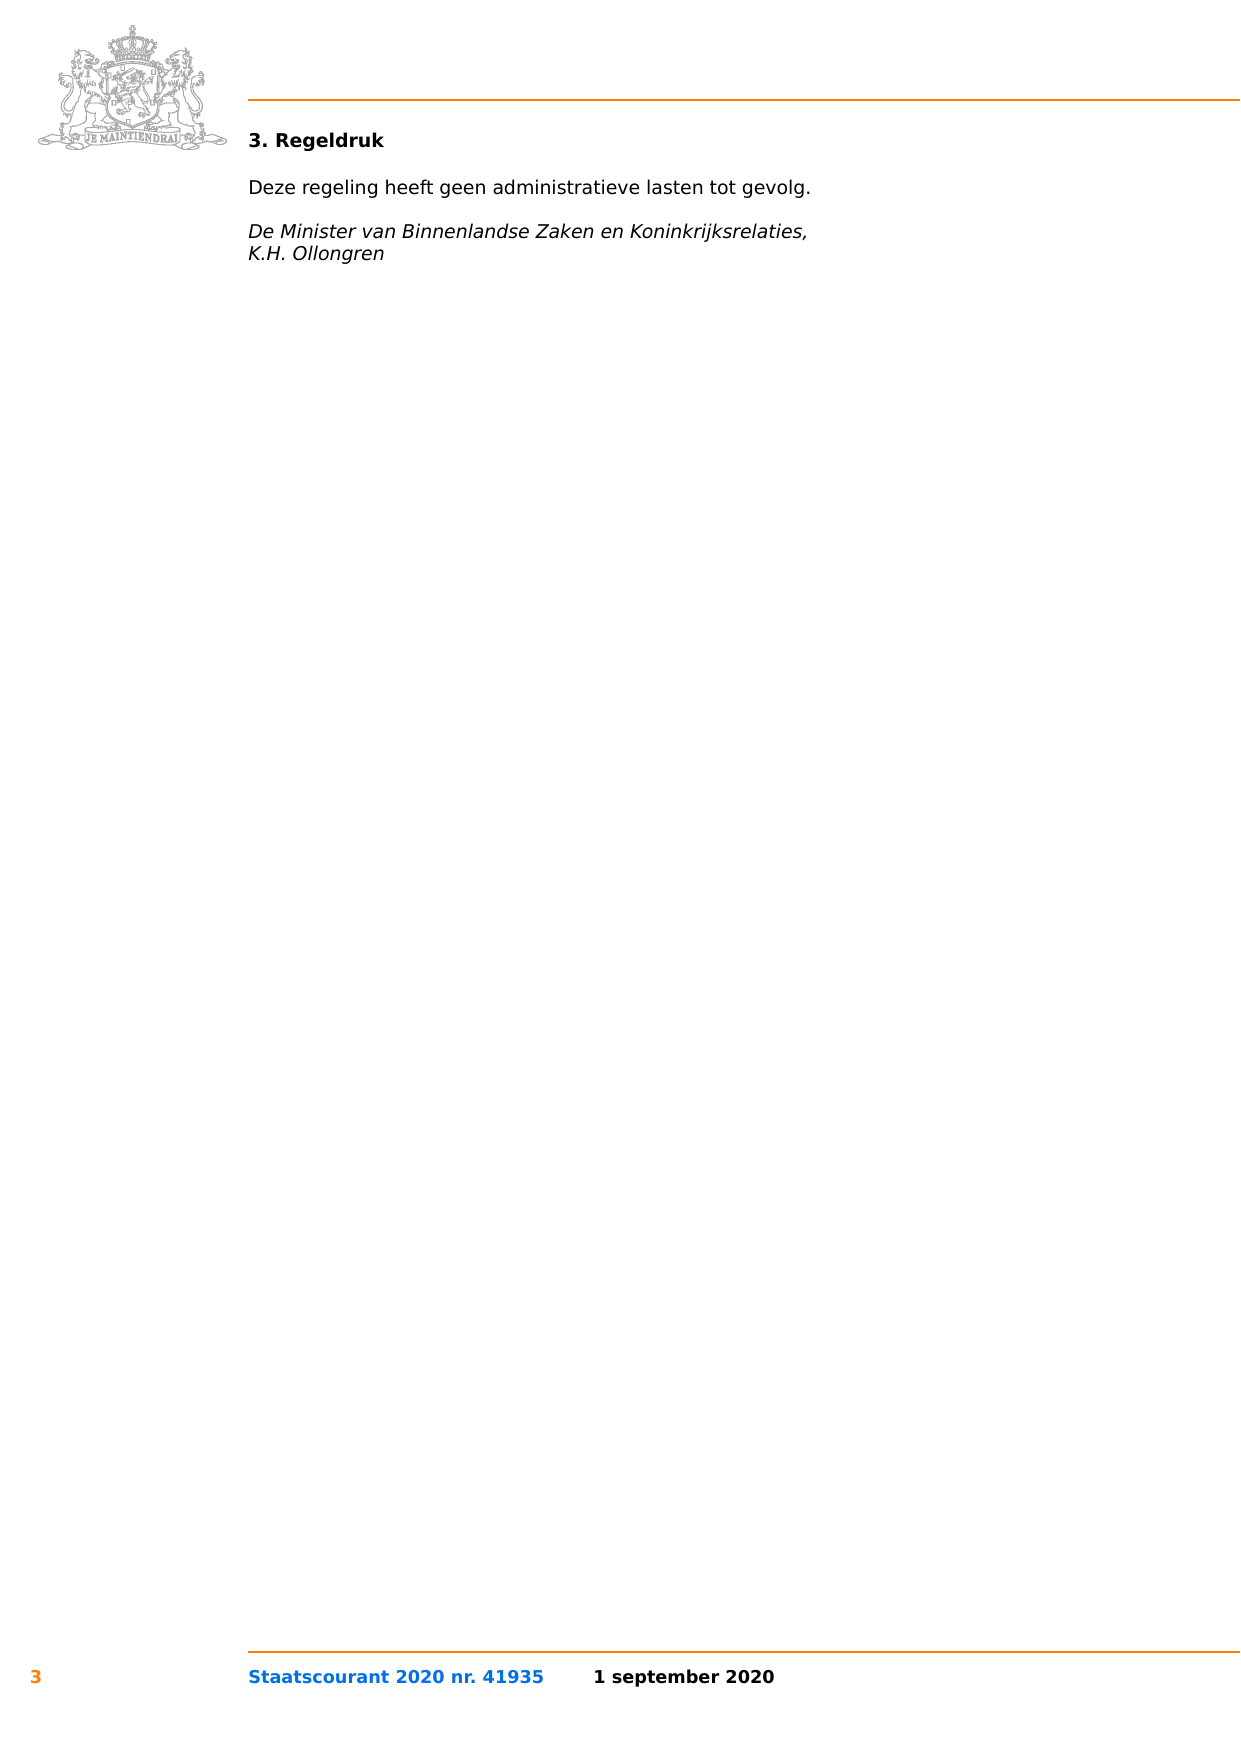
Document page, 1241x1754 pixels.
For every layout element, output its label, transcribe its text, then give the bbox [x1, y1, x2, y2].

text Deze regeling heeft geen administratieve lasten tot gevolg. [248, 177, 1163, 199]
text De Minister van Binnenlandse Zaken en Koninkrijksrelaties, K.H. Ollongren [248, 221, 1163, 265]
subtitle 3. Regeldruk [248, 130, 1163, 152]
picture [38, 25, 227, 150]
